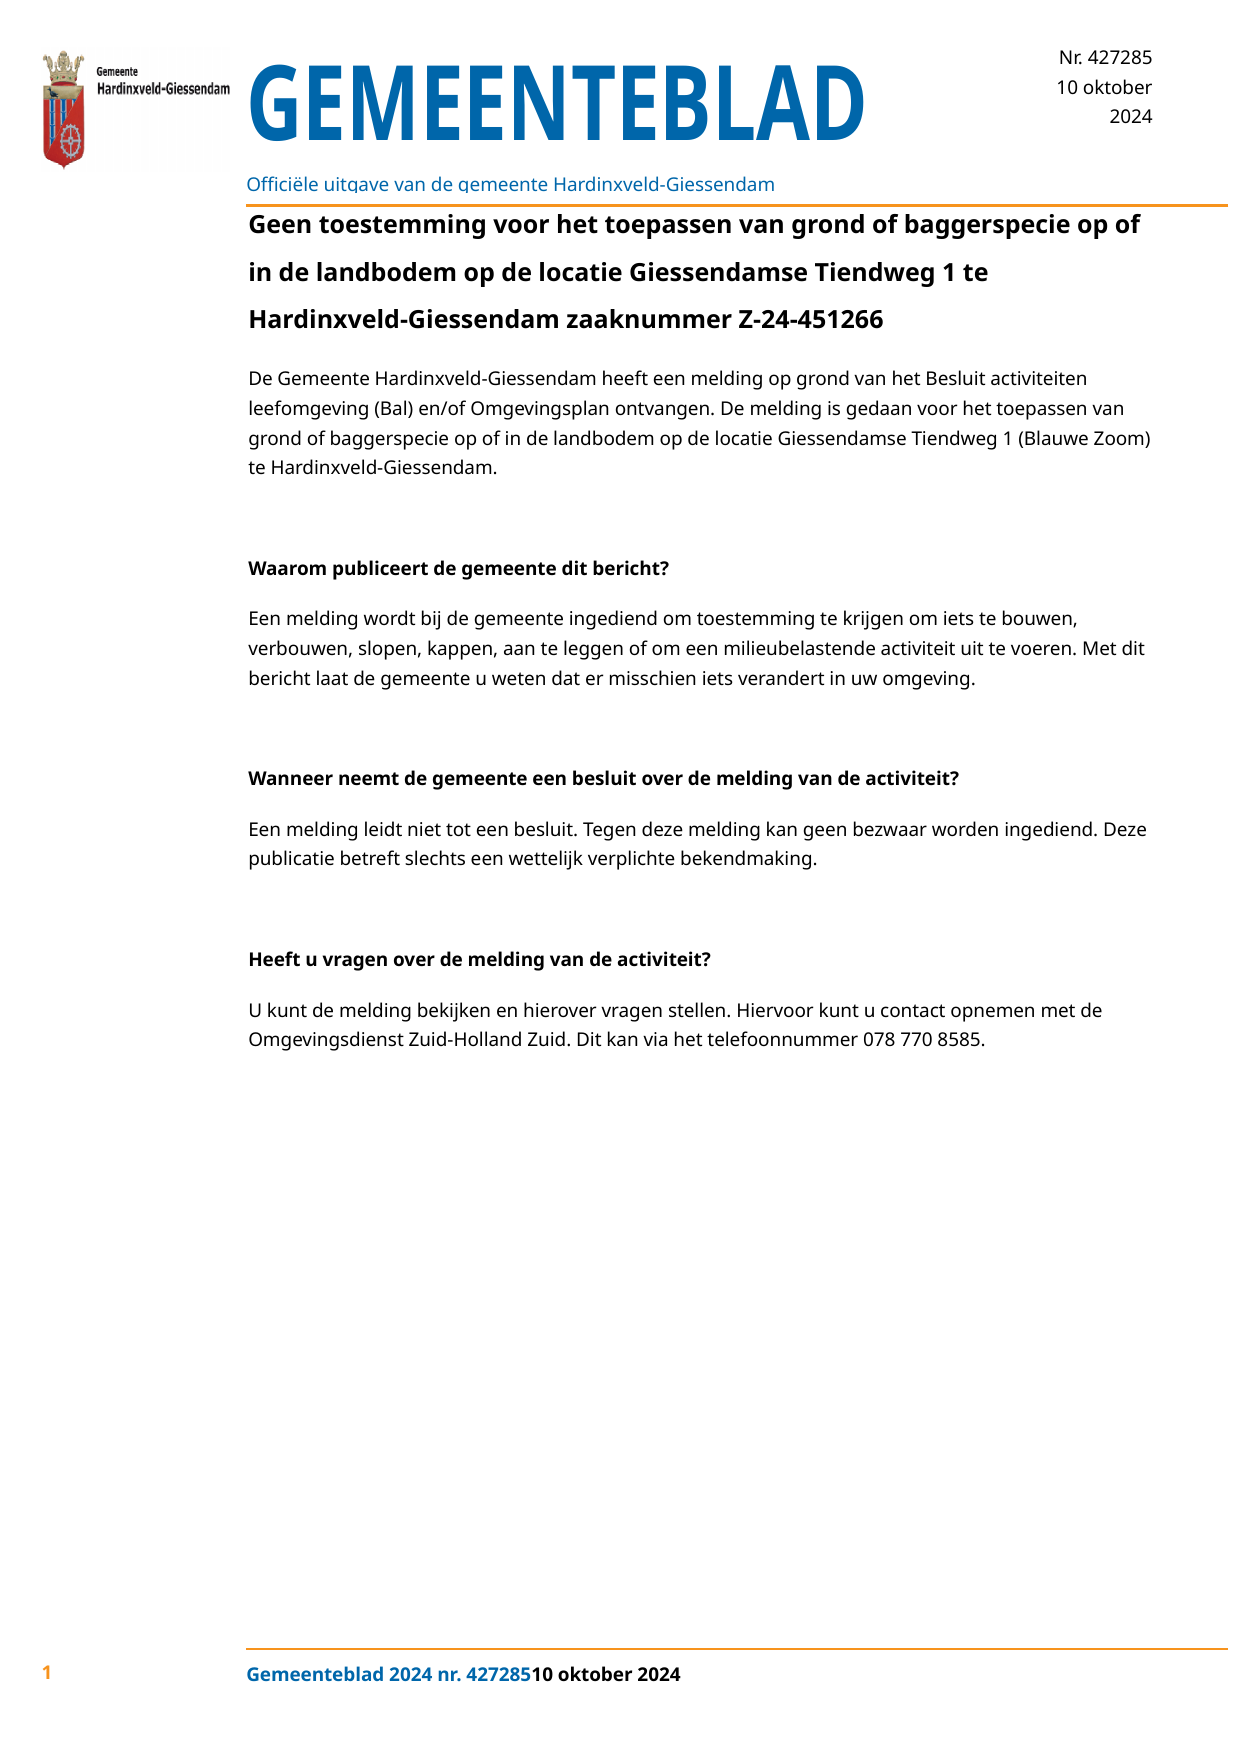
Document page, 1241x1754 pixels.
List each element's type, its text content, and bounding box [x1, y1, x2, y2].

text Wanneer neemt de gemeente een besluit over de melding van de activiteit? [248, 766, 1152, 791]
picture [41, 47, 231, 172]
text Waarom publiceert de gemeente dit bericht? [248, 555, 1152, 581]
text Heeft u vragen over de melding van de activiteit? [248, 946, 1152, 972]
text Een melding wordt bij de gemeente ingediend om toestemming te krijgen om iets te bouwen, verbouwen, slopen, kappen, aan te leggen of om een milieubelastende activiteit uit te voeren. Met dit bericht laat de gemeente u weten dat er misschien iets verandert in uw omgeving. [248, 606, 1152, 690]
text U kunt de melding bekijken en hierover vragen stellen. Hiervoor kunt u contact opnemen met de Omgevingsdienst Zuid-Holland Zuid. Dit kan via het telefoonnummer 078 770 8585. [248, 997, 1152, 1052]
text Geen toestemming voor het toepassen van grond of baggerspecie op of in de landbodem op de locatie Giessendamse Tiendweg 1 te Hardinxveld-Giessendam zaaknummer Z-24-451266 [248, 207, 1152, 336]
text Een melding leidt niet tot een besluit. Tegen deze melding kan geen bezwaar worden ingediend. Deze publicatie betreft slechts een wettelijk verplichte bekendmaking. [248, 816, 1152, 871]
text De Gemeente Hardinxveld-Giessendam heeft een melding op grond van het Besluit activiteiten leefomgeving (Bal) en/of Omgevingsplan ontvangen. De melding is gedaan voor het toepassen van grond of baggerspecie op of in de landbodem op de locatie Giessendamse Tiendweg 1 (Blauwe Zoom) te Hardinxveld-Giessendam. [248, 366, 1152, 480]
